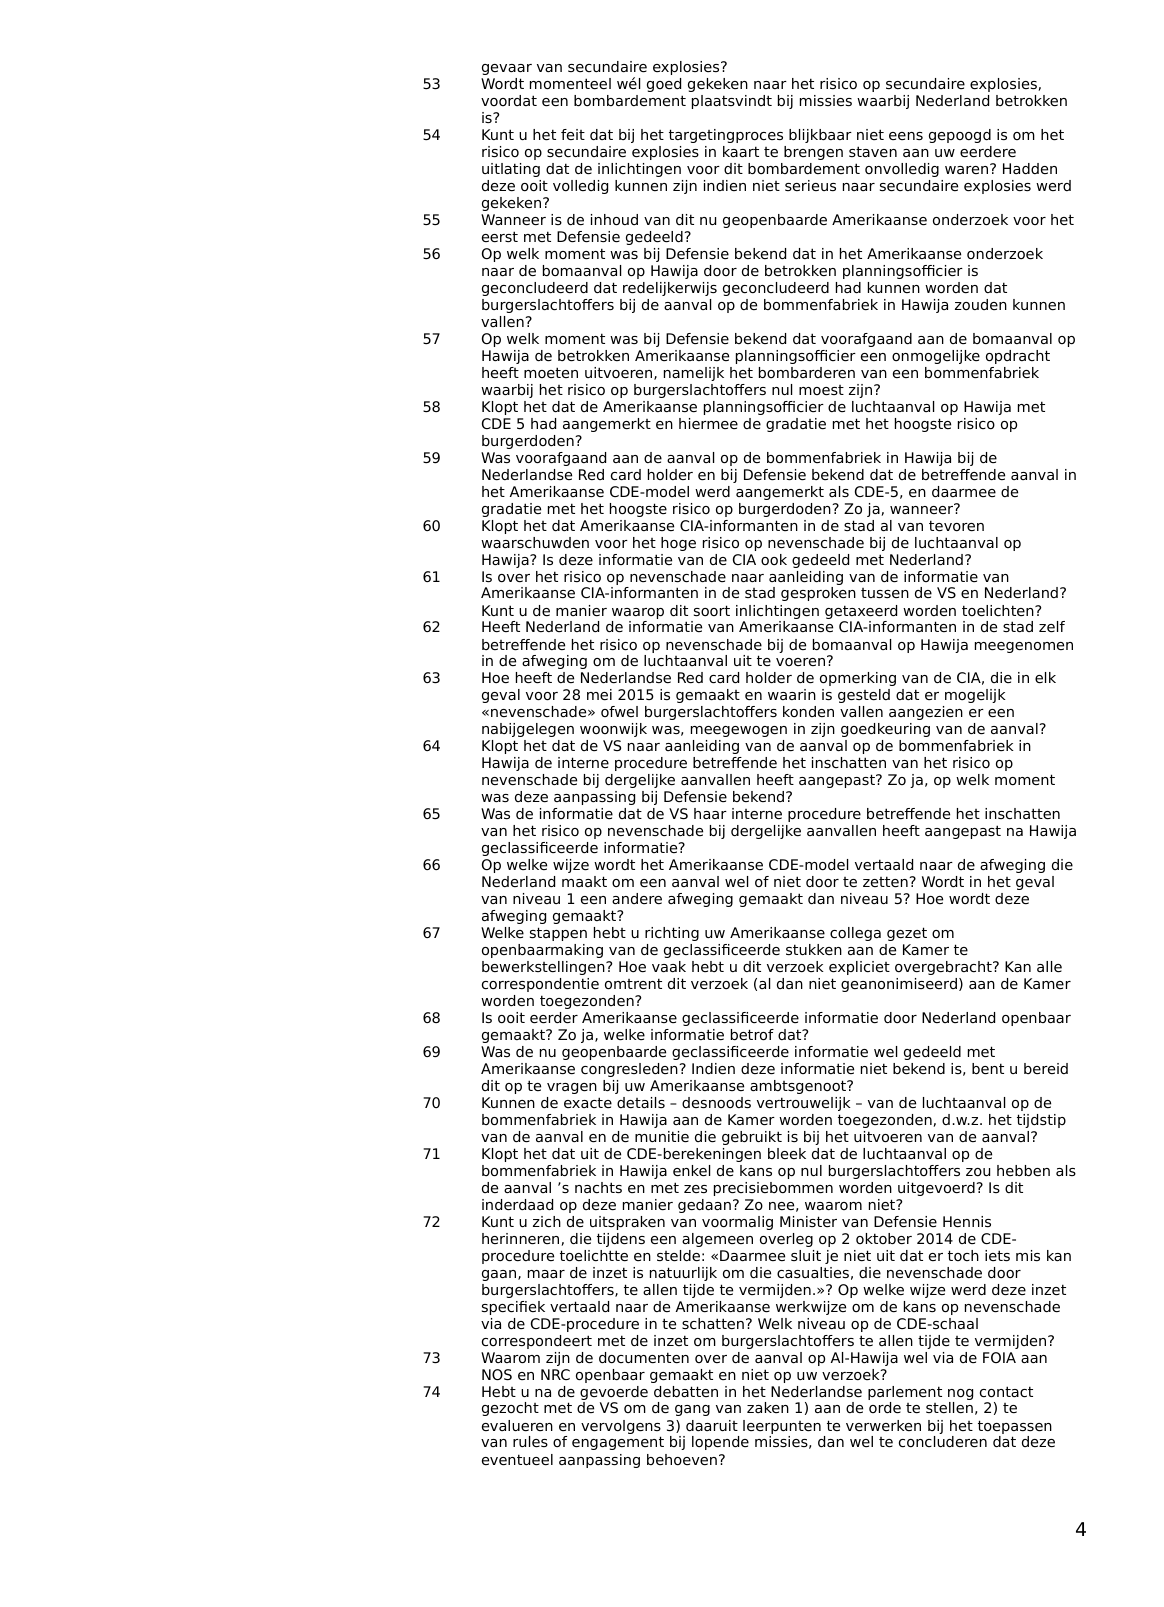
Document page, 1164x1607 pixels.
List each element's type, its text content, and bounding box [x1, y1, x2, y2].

table_cell 57 [422, 331, 475, 399]
table_cell Kunnen de exacte details – desnoods vertrouwelijk – van de luchtaanval op de bommenfabriek in Hawija aan de Kamer worden toegezonden, d.w.z. het tijdstip van de aanval en de munitie die gebruikt is bij het uitvoeren van de aanval? [475, 1095, 1087, 1146]
table_cell 67 [422, 925, 475, 1010]
table_cell Was de informatie dat de VS haar interne procedure betreffende het inschatten van het risico op nevenschade bij dergelijke aanvallen heeft aangepast na Hawija geclassificeerde informatie? [475, 806, 1087, 857]
table_cell Wordt momenteel wél goed gekeken naar het risico op secundaire explosies, voordat een bombardement plaatsvindt bij missies waarbij Nederland betrokken is? [475, 76, 1087, 127]
table_cell 64 [422, 738, 475, 806]
table_cell Wanneer is de inhoud van dit nu geopenbaarde Amerikaanse onderzoek voor het eerst met Defensie gedeeld? [475, 212, 1087, 246]
table_cell gevaar van secundaire explosies? [475, 59, 1087, 76]
table_cell Heeft Nederland de informatie van Amerikaanse CIA-informanten in de stad zelf betreffende het risico op nevenschade bij de bomaanval op Hawija meegenomen in de afweging om de luchtaanval uit te voeren? [475, 619, 1087, 670]
table_cell [422, 59, 475, 76]
table_cell 53 [422, 76, 475, 127]
table_cell Klopt het dat Amerikaanse CIA-informanten in de stad al van tevoren waarschuwden voor het hoge risico op nevenschade bij de luchtaanval op Hawija? Is deze informatie van de CIA ook gedeeld met Nederland? [475, 518, 1087, 568]
table_cell 72 [422, 1214, 475, 1349]
table_cell Hoe heeft de Nederlandse Red card holder de opmerking van de CIA, die in elk geval voor 28 mei 2015 is gemaakt en waarin is gesteld dat er mogelijk «nevenschade» ofwel burgerslachtoffers konden vallen aangezien er een nabijgelegen woonwijk was, meegewogen in zijn goedkeuring van de aanval? [475, 670, 1087, 738]
table_cell Is over het risico op nevenschade naar aanleiding van de informatie van Amerikaanse CIA-informanten in de stad gesproken tussen de VS en Nederland? Kunt u de manier waarop dit soort inlichtingen getaxeerd worden toelichten? [475, 569, 1087, 619]
table_cell 65 [422, 806, 475, 857]
table_cell Is ooit eerder Amerikaanse geclassificeerde informatie door Nederland openbaar gemaakt? Zo ja, welke informatie betrof dat? [475, 1010, 1087, 1044]
table_cell Op welke wijze wordt het Amerikaanse CDE-model vertaald naar de afweging die Nederland maakt om een aanval wel of niet door te zetten? Wordt in het geval van niveau 1 een andere afweging gemaakt dan niveau 5? Hoe wordt deze afweging gemaakt? [475, 857, 1087, 925]
table_cell Waarom zijn de documenten over de aanval op Al-Hawija wel via de FOIA aan NOS en NRC openbaar gemaakt en niet op uw verzoek? [475, 1350, 1087, 1383]
table_cell Klopt het dat de VS naar aanleiding van de aanval op de bommenfabriek in Hawija de interne procedure betreffende het inschatten van het risico op nevenschade bij dergelijke aanvallen heeft aangepast? Zo ja, op welk moment was deze aanpassing bij Defensie bekend? [475, 738, 1087, 806]
table_cell 68 [422, 1010, 475, 1044]
table_cell Kunt u zich de uitspraken van voormalig Minister van Defensie Hennis herinneren, die tijdens een algemeen overleg op 2 oktober 2014 de CDE-procedure toelichtte en stelde: «Daarmee sluit je niet uit dat er toch iets mis kan gaan, maar de inzet is natuurlijk om die casualties, die nevenschade door burgerslachtoffers, te allen tijde te vermijden.»? Op welke wijze werd deze inzet specifiek vertaald naar de Amerikaanse werkwijze om de kans op nevenschade via de CDE-procedure in te schatten? Welk niveau op de CDE-schaal correspondeert met de inzet om burgerslachtoffers te allen tijde te vermijden? [475, 1214, 1087, 1349]
table_cell Hebt u na de gevoerde debatten in het Nederlandse parlement nog contact gezocht met de VS om de gang van zaken 1) aan de orde te stellen, 2) te evalueren en vervolgens 3) daaruit leerpunten te verwerken bij het toepassen van rules of engagement bij lopende missies, dan wel te concluderen dat deze eventueel aanpassing behoeven? [475, 1384, 1087, 1468]
table_cell 56 [422, 246, 475, 331]
table_cell Op welk moment was bij Defensie bekend dat voorafgaand aan de bomaanval op Hawija de betrokken Amerikaanse planningsofficier een onmogelijke opdracht heeft moeten uitvoeren, namelijk het bombarderen van een bommenfabriek waarbij het risico op burgerslachtoffers nul moest zijn? [475, 331, 1087, 399]
table_cell 59 [422, 450, 475, 517]
table_cell 71 [422, 1146, 475, 1214]
table_cell 63 [422, 670, 475, 738]
table_cell Klopt het dat de Amerikaanse planningsofficier de luchtaanval op Hawija met CDE 5 had aangemerkt en hiermee de gradatie met het hoogste risico op burgerdoden? [475, 399, 1087, 449]
table_cell 70 [422, 1095, 475, 1146]
table_cell 62 [422, 619, 475, 670]
table_cell 69 [422, 1044, 475, 1095]
table_cell Op welk moment was bij Defensie bekend dat in het Amerikaanse onderzoek naar de bomaanval op Hawija door de betrokken planningsofficier is geconcludeerd dat redelijkerwijs geconcludeerd had kunnen worden dat burgerslachtoffers bij de aanval op de bommenfabriek in Hawija zouden kunnen vallen? [475, 246, 1087, 331]
table_cell 74 [422, 1384, 475, 1468]
table_cell Klopt het dat uit de CDE-berekeningen bleek dat de luchtaanval op de bommenfabriek in Hawija enkel de kans op nul burgerslachtoffers zou hebben als de aanval ’s nachts en met zes precisiebommen worden uitgevoerd? Is dit inderdaad op deze manier gedaan? Zo nee, waarom niet? [475, 1146, 1087, 1214]
table_cell Welke stappen hebt u richting uw Amerikaanse collega gezet om openbaarmaking van de geclassificeerde stukken aan de Kamer te bewerkstellingen? Hoe vaak hebt u dit verzoek expliciet overgebracht? Kan alle correspondentie omtrent dit verzoek (al dan niet geanonimiseerd) aan de Kamer worden toegezonden? [475, 925, 1087, 1010]
table_cell 66 [422, 857, 475, 925]
table_cell 55 [422, 212, 475, 246]
table_cell 58 [422, 399, 475, 449]
table_cell 60 [422, 518, 475, 568]
table_cell Kunt u het feit dat bij het targetingproces blijkbaar niet eens gepoogd is om het risico op secundaire explosies in kaart te brengen staven aan uw eerdere uitlating dat de inlichtingen voor dit bombardement onvolledig waren? Hadden deze ooit volledig kunnen zijn indien niet serieus naar secundaire explosies werd gekeken? [475, 127, 1087, 212]
table_cell 73 [422, 1350, 475, 1383]
table_cell Was voorafgaand aan de aanval op de bommenfabriek in Hawija bij de Nederlandse Red card holder en bij Defensie bekend dat de betreffende aanval in het Amerikaanse CDE-model werd aangemerkt als CDE-5, en daarmee de gradatie met het hoogste risico op burgerdoden? Zo ja, wanneer? [475, 450, 1087, 517]
table_cell 61 [422, 569, 475, 619]
table_cell Was de nu geopenbaarde geclassificeerde informatie wel gedeeld met Amerikaanse congresleden? Indien deze informatie niet bekend is, bent u bereid dit op te vragen bij uw Amerikaanse ambtsgenoot? [475, 1044, 1087, 1095]
table_cell 54 [422, 127, 475, 212]
